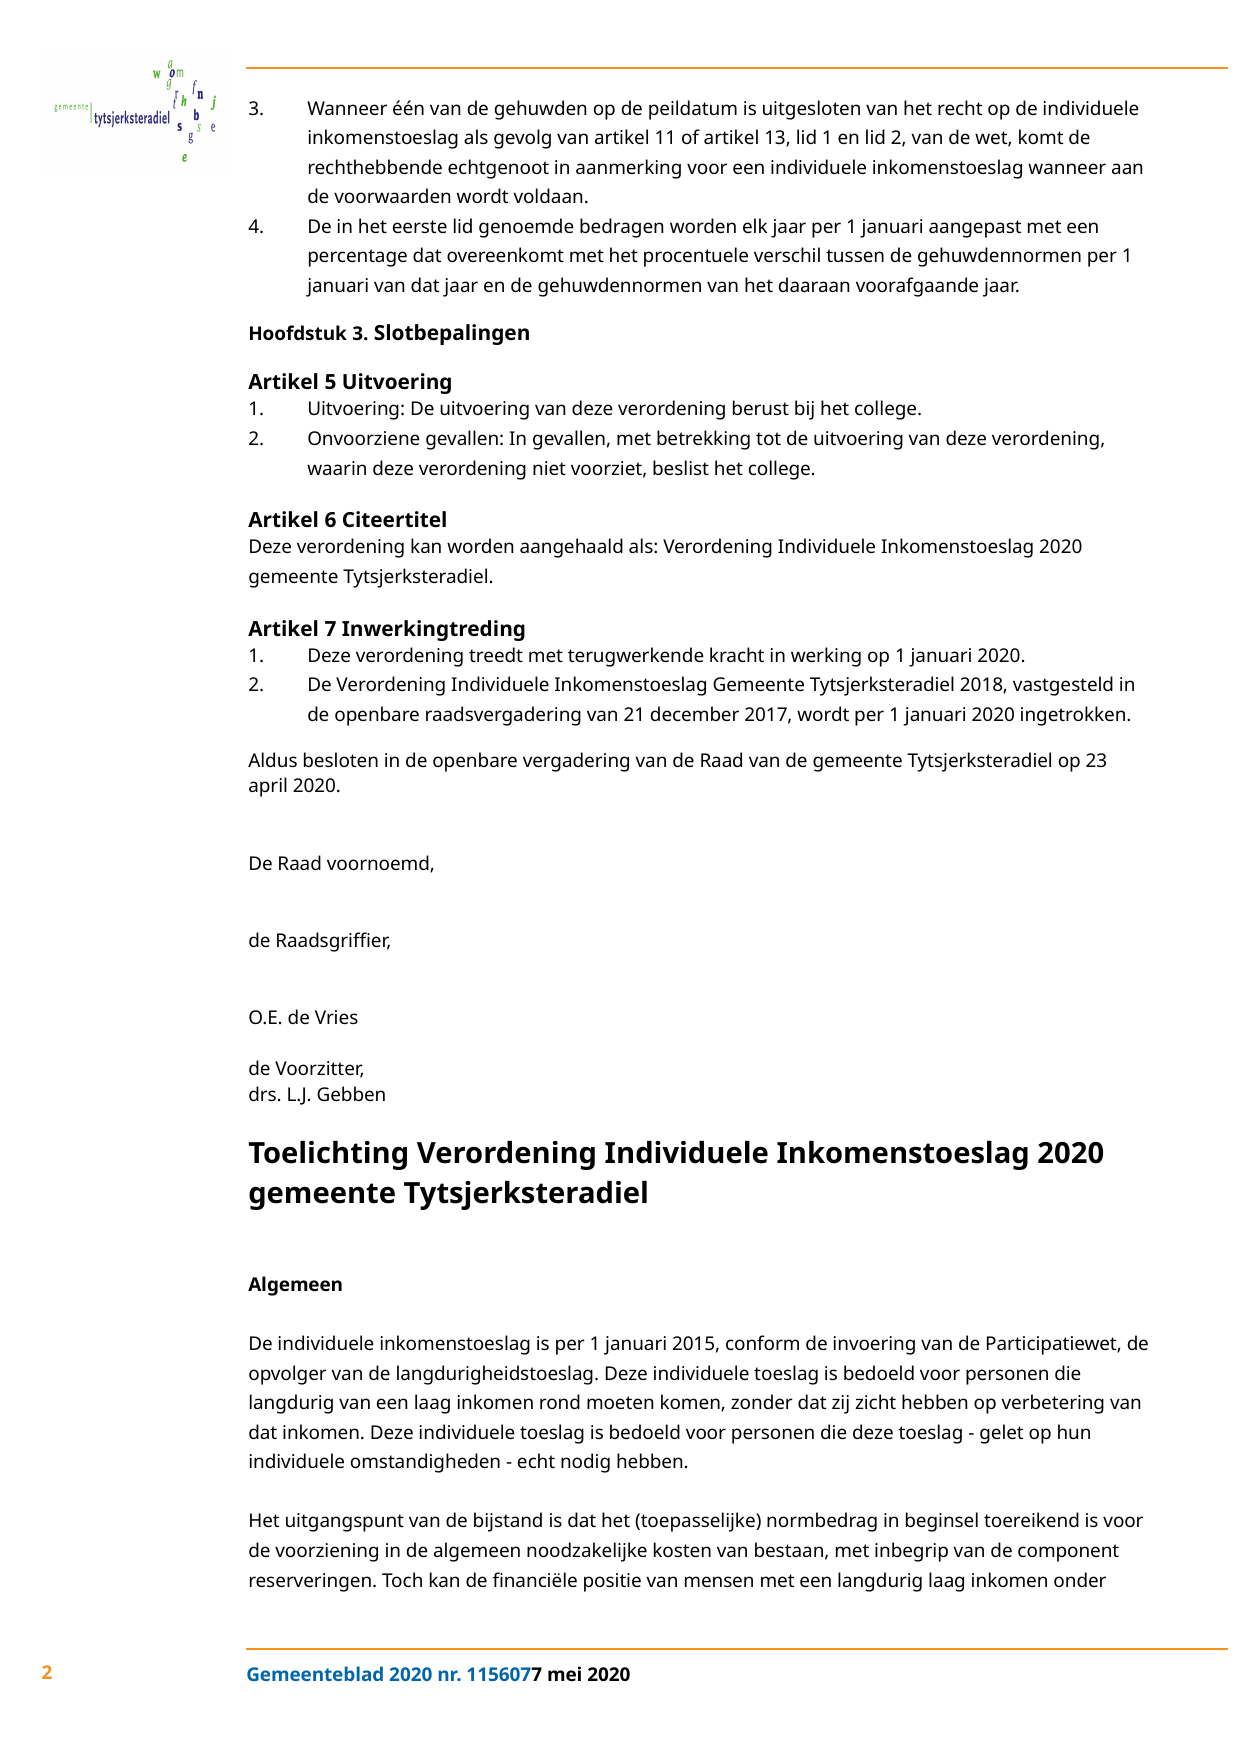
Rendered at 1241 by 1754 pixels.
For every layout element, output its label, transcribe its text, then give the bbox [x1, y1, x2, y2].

text de Raadsgriffier, [248, 927, 1152, 953]
text De Raad voornoemd, [248, 850, 1152, 876]
list De Verordening Individuele Inkomenstoeslag Gemeente Tytsjerksteradiel 2018, vastgesteld in de openbare raadsvergadering van 21 december 2017, wordt per 1 januari 2020 ingetrokken. [248, 672, 1152, 727]
text Artikel 7 Inwerkingtreding [248, 614, 1152, 642]
text Deze verordening kan worden aangehaald als: Verordening Individuele Inkomenstoeslag 2020 gemeente Tytsjerksteradiel. [248, 534, 1152, 589]
text Artikel 5 Uitvoering [248, 367, 1152, 396]
text De individuele inkomenstoeslag is per 1 januari 2015, conform de invoering van de Participatiewet, de opvolger van de langdurigheidstoeslag. Deze individuele toeslag is bedoeld voor personen die langdurig van een laag inkomen rond moeten komen, zonder dat zij zicht hebben op verbetering van dat inkomen. Deze individuele toeslag is bedoeld voor personen die deze toeslag - gelet op hun individuele omstandigheden - echt nodig hebben. [248, 1330, 1152, 1474]
text Toelichting Verordening Individuele Inkomenstoeslag 2020 gemeente Tytsjerksteradiel [248, 1133, 1152, 1212]
list De in het eerste lid genoemde bedragen worden elk jaar per 1 januari aangepast met een percentage dat overeenkomt met het procentuele verschil tussen de gehuwdennormen per 1 januari van dat jaar en de gehuwdennormen van het daaraan voorafgaande jaar. [248, 213, 1152, 298]
list Deze verordening treedt met terugwerkende kracht in werking op 1 januari 2020. [248, 642, 1152, 668]
list Uitvoering: De uitvoering van deze verordening berust bij het college. [248, 396, 1152, 421]
picture [41, 47, 231, 172]
text de Voorzitter, [248, 1056, 1152, 1081]
text Aldus besloten in de openbare vergadering van de Raad van de gemeente Tytsjerksteradiel op 23 april 2020. [248, 747, 1152, 798]
text Artikel 6 Citeertitel [248, 505, 1152, 534]
text O.E. de Vries [248, 1004, 1152, 1030]
text Het uitgangspunt van de bijstand is dat het (toepasselijke) normbedrag in beginsel toereikend is voor de voorziening in de algemeen noodzakelijke kosten van bestaan, met inbegrip van de component reserveringen. Toch kan de financiële positie van mensen met een langdurig laag inkomen onder [248, 1508, 1152, 1592]
text drs. L.J. Gebben [248, 1081, 1152, 1107]
list Onvoorziene gevallen: In gevallen, met betrekking tot de uitvoering van deze verordening, waarin deze verordening niet voorziet, beslist het college. [248, 425, 1152, 481]
list Wanneer één van de gehuwden op de peildatum is uitgesloten van het recht op de individuele inkomenstoeslag als gevolg van artikel 11 of artikel 13, lid 1 en lid 2, van de wet, komt de rechthebbende echtgenoot in aanmerking voor een individuele inkomenstoeslag wanneer aan de voorwaarden wordt voldaan. [248, 95, 1152, 209]
text Hoofdstuk 3. Slotbepalingen [248, 318, 1152, 346]
text Algemeen [248, 1271, 1152, 1297]
